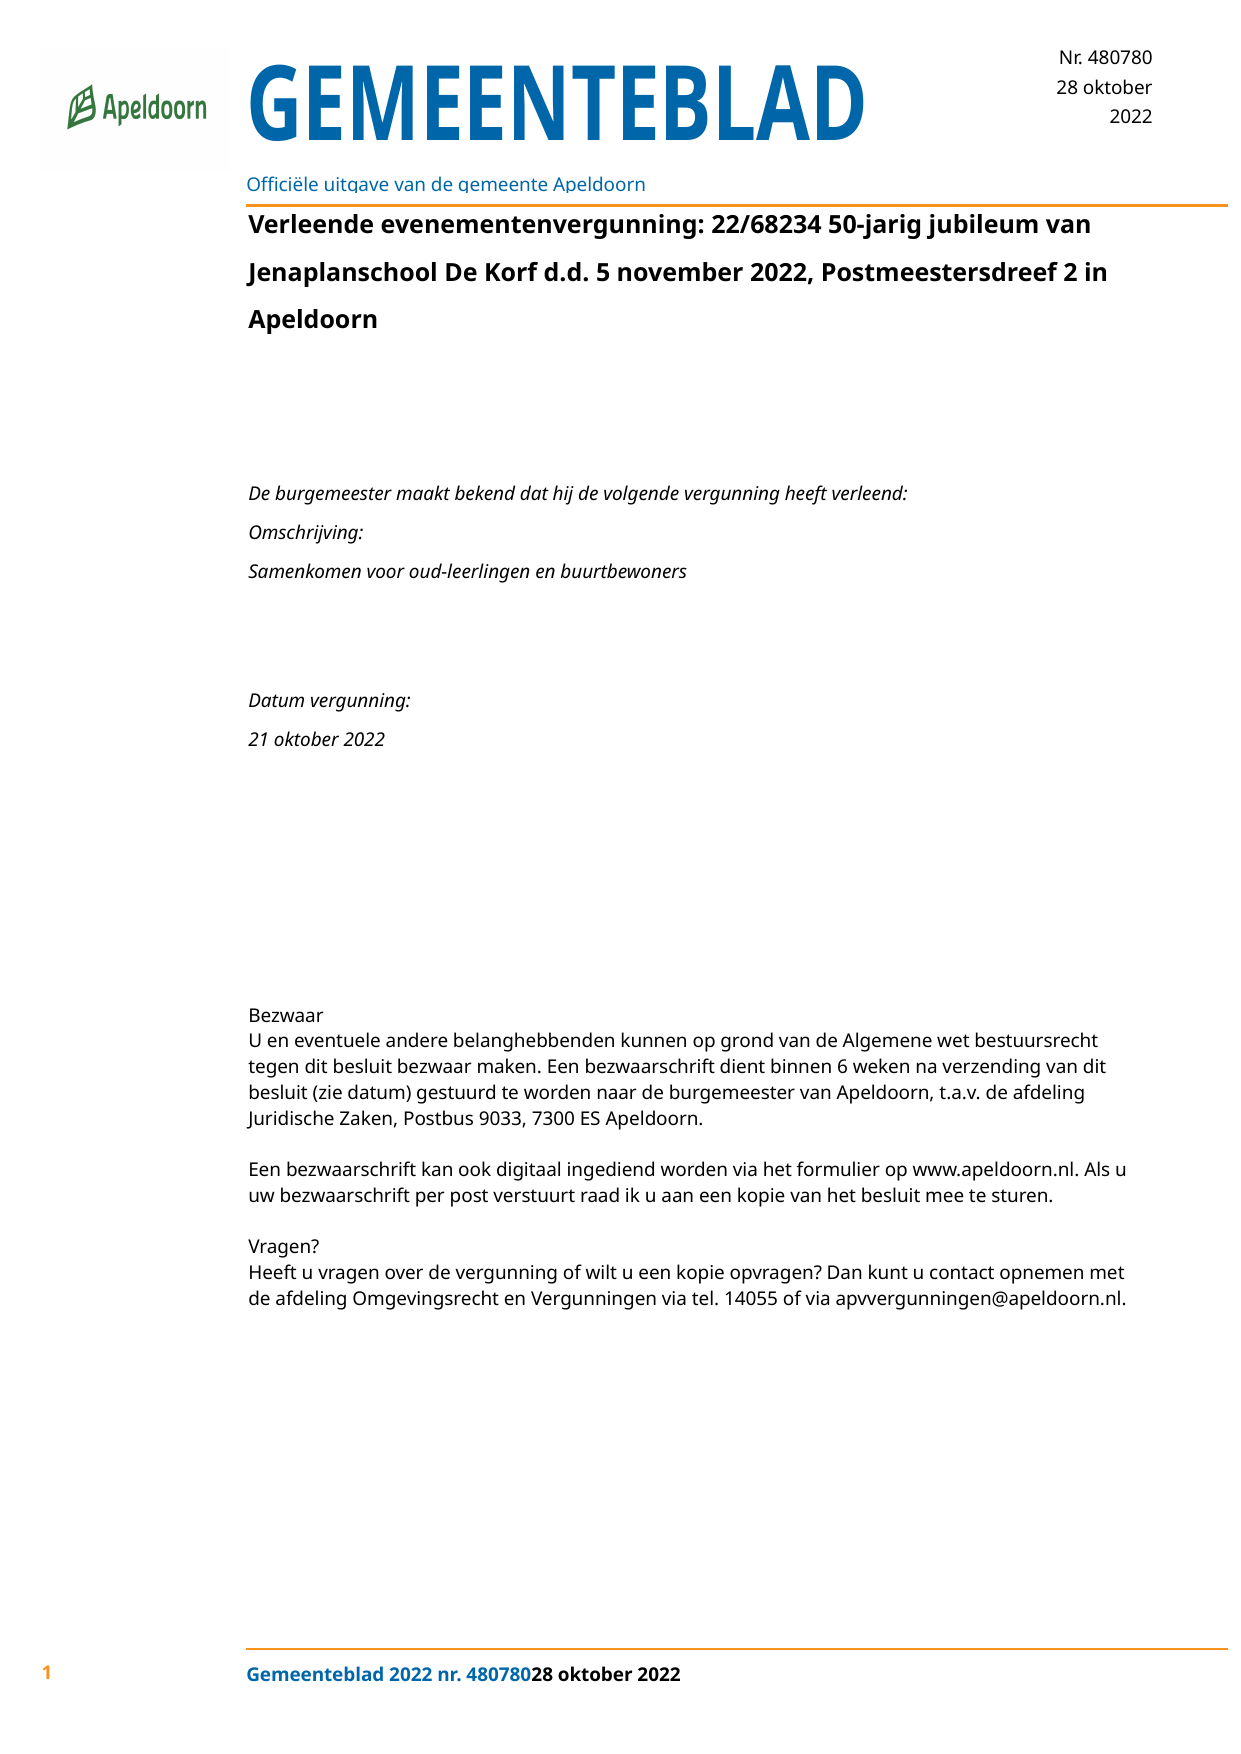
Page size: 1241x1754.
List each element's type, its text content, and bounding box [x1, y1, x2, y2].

text Een bezwaarschrift kan ook digitaal ingediend worden via het formulier op www.apeldoorn.nl. Als u uw bezwaarschrift per post verstuurt raad ik u aan een kopie van het besluit mee te sturen. [248, 1156, 1152, 1208]
text U en eventuele andere belanghebbenden kunnen op grond van de Algemene wet bestuursrecht tegen dit besluit bezwaar maken. Een bezwaarschrift dient binnen 6 weken na verzending van dit besluit (zie datum) gestuurd te worden naar de burgemeester van Apeldoorn, t.a.v. de afdeling Juridische Zaken, Postbus 9033, 7300 ES Apeldoorn. [248, 1028, 1152, 1131]
text Samenkomen voor oud-leerlingen en buurtbewoners [248, 558, 1152, 584]
text Vragen? [248, 1233, 1152, 1259]
text Bezwaar [248, 1002, 1152, 1028]
picture [41, 47, 231, 172]
text Verleende evenementenvergunning: 22/68234 50-jarig jubileum van Jenaplanschool De Korf d.d. 5 november 2022, Postmeestersdreef 2 in Apeldoorn [248, 207, 1152, 336]
text 21 oktober 2022 [248, 727, 1152, 752]
text Omschrijving: [248, 519, 1152, 545]
text Heeft u vragen over de vergunning of wilt u een kopie opvragen? Dan kunt u contact opnemen met de afdeling Omgevingsrecht en Vergunningen via tel. 14055 of via apvvergunningen@apeldoorn.nl. [248, 1259, 1152, 1311]
text Datum vergunning: [248, 687, 1152, 713]
text De burgemeester maakt bekend dat hij de volgende vergunning heeft verleend: [248, 480, 1152, 506]
